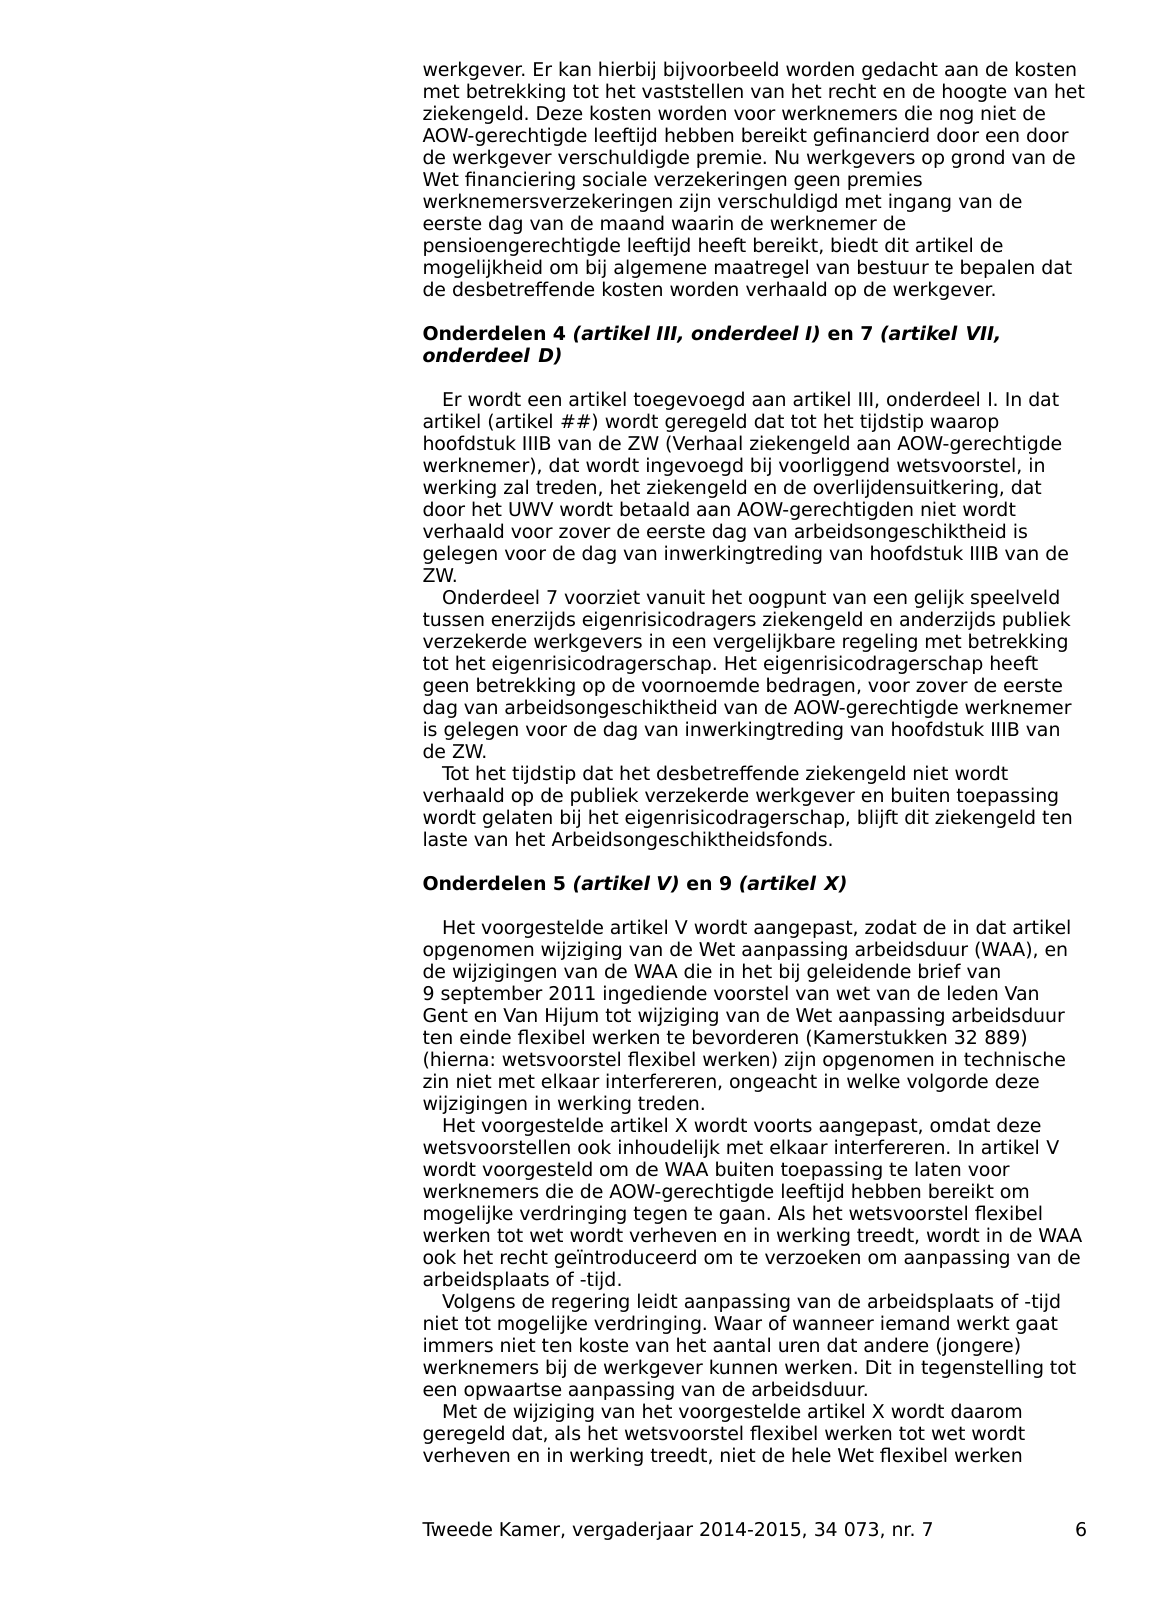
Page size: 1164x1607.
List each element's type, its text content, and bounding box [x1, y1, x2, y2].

text Met de wijziging van het voorgestelde artikel X wordt daarom geregeld dat, als het wetsvoorstel flexibel werken tot wet wordt verheven en in werking treedt, niet de hele Wet flexibel werken [422, 1401, 1087, 1467]
text werkgever. Er kan hierbij bijvoorbeeld worden gedacht aan de kosten met betrekking tot het vaststellen van het recht en de hoogte van het ziekengeld. Deze kosten worden voor werknemers die nog niet de AOW-gerechtigde leeftijd hebben bereikt gefinancierd door een door de werkgever verschuldigde premie. Nu werkgevers op grond van de Wet financiering sociale verzekeringen geen premies werknemersverzekeringen zijn verschuldigd met ingang van de eerste dag van de maand waarin de werknemer de pensioengerechtigde leeftijd heeft bereikt, biedt dit artikel de mogelijkheid om bij algemene maatregel van bestuur te bepalen dat de desbetreffende kosten worden verhaald op de werkgever. [422, 59, 1087, 301]
subtitle Onderdelen 5 (artikel V) en 9 (artikel X) [422, 873, 1087, 895]
text Er wordt een artikel toegevoegd aan artikel III, onderdeel I. In dat artikel (artikel ##) wordt geregeld dat tot het tijdstip waarop hoofdstuk IIIB van de ZW (Verhaal ziekengeld aan AOW-gerechtigde werknemer), dat wordt ingevoegd bij voorliggend wetsvoorstel, in werking zal treden, het ziekengeld en de overlijdensuitkering, dat door het UWV wordt betaald aan AOW-gerechtigden niet wordt verhaald voor zover de eerste dag van arbeidsongeschiktheid is gelegen voor de dag van inwerkingtreding van hoofdstuk IIIB van de ZW. [422, 389, 1087, 587]
text Het voorgestelde artikel X wordt voorts aangepast, omdat deze wetsvoorstellen ook inhoudelijk met elkaar interfereren. In artikel V wordt voorgesteld om de WAA buiten toepassing te laten voor werknemers die de AOW-gerechtigde leeftijd hebben bereikt om mogelijke verdringing tegen te gaan. Als het wetsvoorstel flexibel werken tot wet wordt verheven en in werking treedt, wordt in de WAA ook het recht geïntroduceerd om te verzoeken om aanpassing van de arbeidsplaats of -tijd. [422, 1115, 1087, 1291]
text Volgens de regering leidt aanpassing van de arbeidsplaats of -tijd niet tot mogelijke verdringing. Waar of wanneer iemand werkt gaat immers niet ten koste van het aantal uren dat andere (jongere) werknemers bij de werkgever kunnen werken. Dit in tegenstelling tot een opwaartse aanpassing van de arbeidsduur. [422, 1291, 1087, 1401]
text Het voorgestelde artikel V wordt aangepast, zodat de in dat artikel opgenomen wijziging van de Wet aanpassing arbeidsduur (WAA), en de wijzigingen van de WAA die in het bij geleidende brief van 9 september 2011 ingediende voorstel van wet van de leden Van Gent en Van Hijum tot wijziging van de Wet aanpassing arbeidsduur ten einde flexibel werken te bevorderen (Kamerstukken 32 889) (hierna: wetsvoorstel flexibel werken) zijn opgenomen in technische zin niet met elkaar interfereren, ongeacht in welke volgorde deze wijzigingen in werking treden. [422, 917, 1087, 1115]
subtitle Onderdelen 4 (artikel III, onderdeel I) en 7 (artikel VII, onderdeel D) [422, 323, 1087, 367]
text Onderdeel 7 voorziet vanuit het oogpunt van een gelijk speelveld tussen enerzijds eigenrisicodragers ziekengeld en anderzijds publiek verzekerde werkgevers in een vergelijkbare regeling met betrekking tot het eigenrisicodragerschap. Het eigenrisicodragerschap heeft geen betrekking op de voornoemde bedragen, voor zover de eerste dag van arbeidsongeschiktheid van de AOW-gerechtigde werknemer is gelegen voor de dag van inwerkingtreding van hoofdstuk IIIB van de ZW. [422, 587, 1087, 763]
text Tot het tijdstip dat het desbetreffende ziekengeld niet wordt verhaald op de publiek verzekerde werkgever en buiten toepassing wordt gelaten bij het eigenrisicodragerschap, blijft dit ziekengeld ten laste van het Arbeidsongeschiktheidsfonds. [422, 763, 1087, 851]
